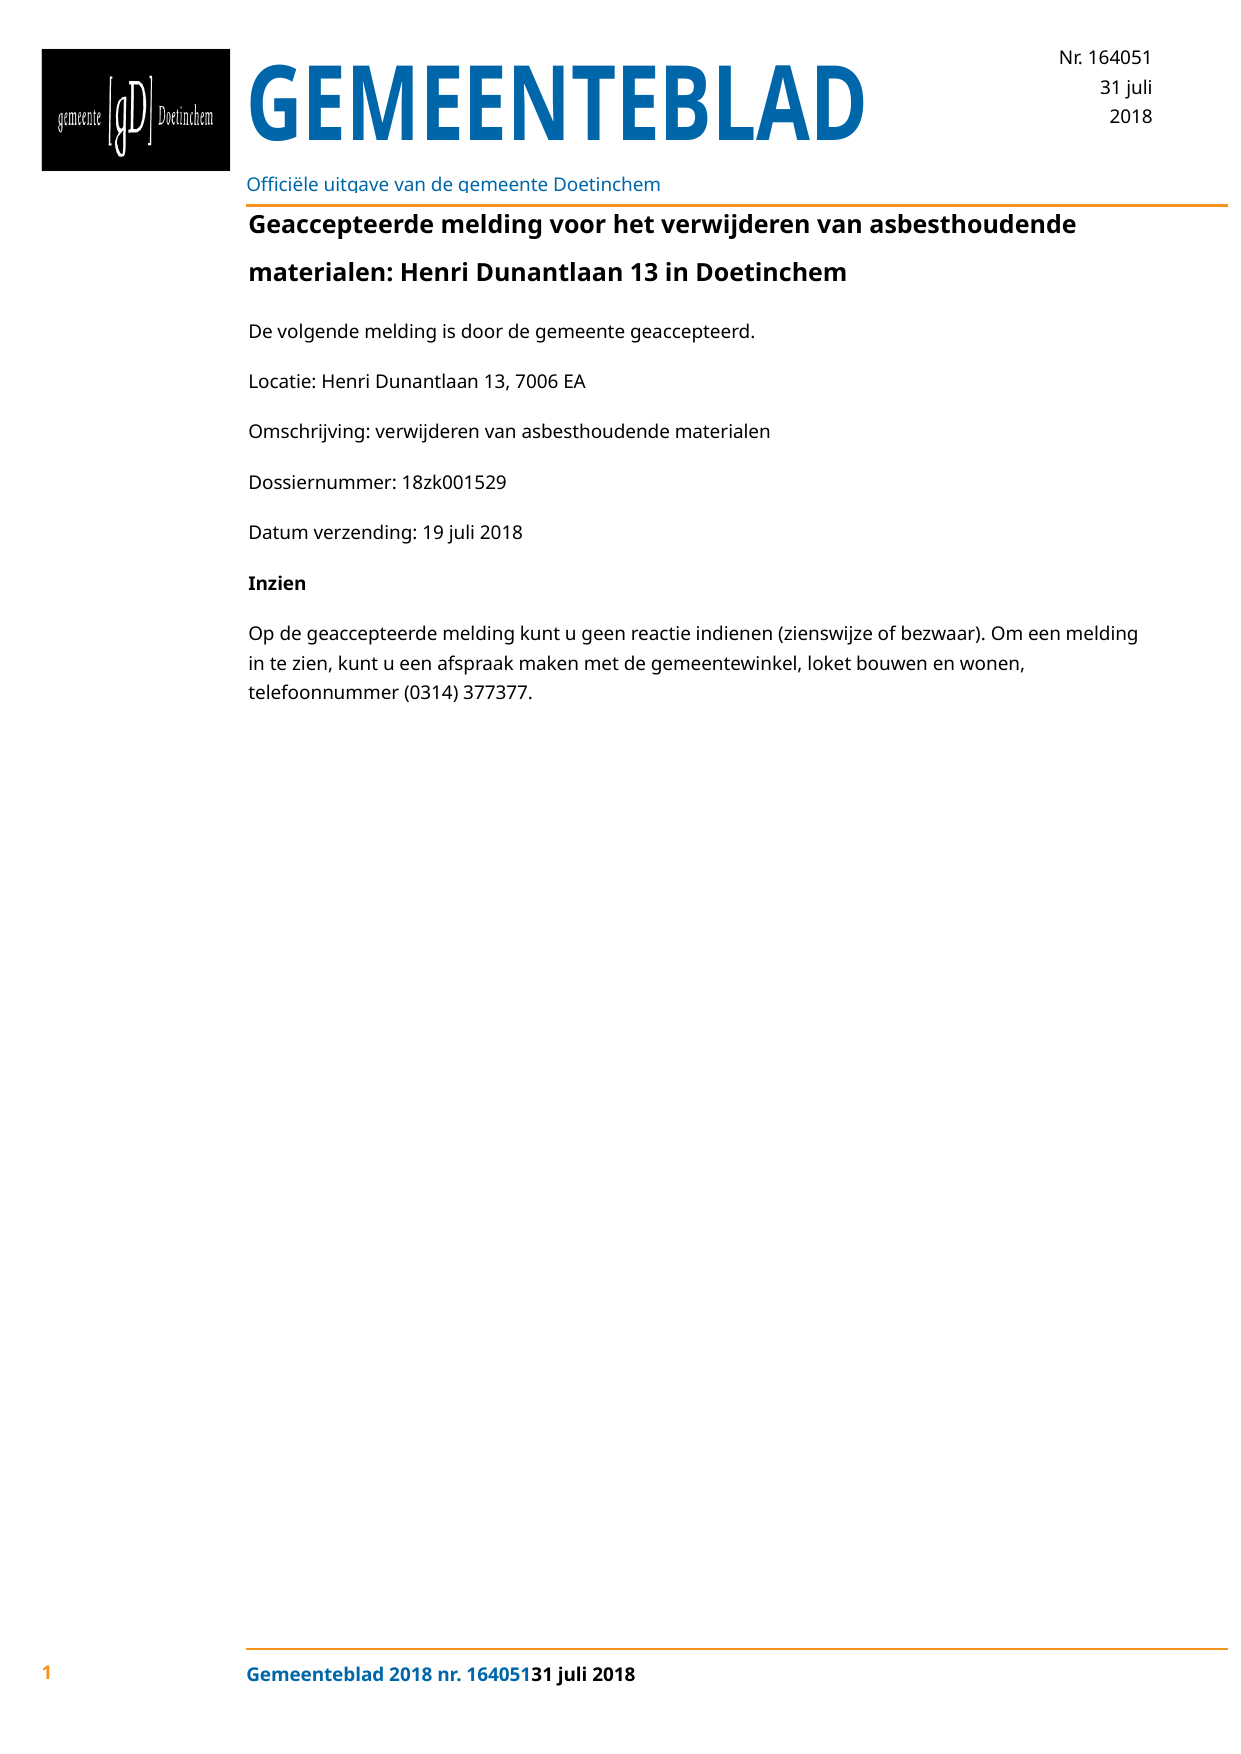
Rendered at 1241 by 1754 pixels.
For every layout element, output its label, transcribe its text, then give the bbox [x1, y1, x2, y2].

text De volgende melding is door de gemeente geaccepteerd. [248, 318, 1152, 344]
text Geaccepteerde melding voor het verwijderen van asbesthoudende materialen: Henri Dunantlaan 13 in Doetinchem [248, 207, 1152, 288]
text Omschrijving: verwijderen van asbesthoudende materialen [248, 419, 1152, 444]
picture [41, 47, 231, 172]
text Dossiernummer: 18zk001529 [248, 469, 1152, 495]
text Locatie: Henri Dunantlaan 13, 7006 EA [248, 368, 1152, 394]
text Datum verzending: 19 juli 2018 [248, 519, 1152, 545]
text Inzien [248, 570, 1152, 596]
text Op de geaccepteerde melding kunt u geen reactie indienen (zienswijze of bezwaar). Om een melding in te zien, kunt u een afspraak maken met de gemeentewinkel, loket bouwen en wonen, telefoonnummer (0314) 377377. [248, 620, 1152, 705]
